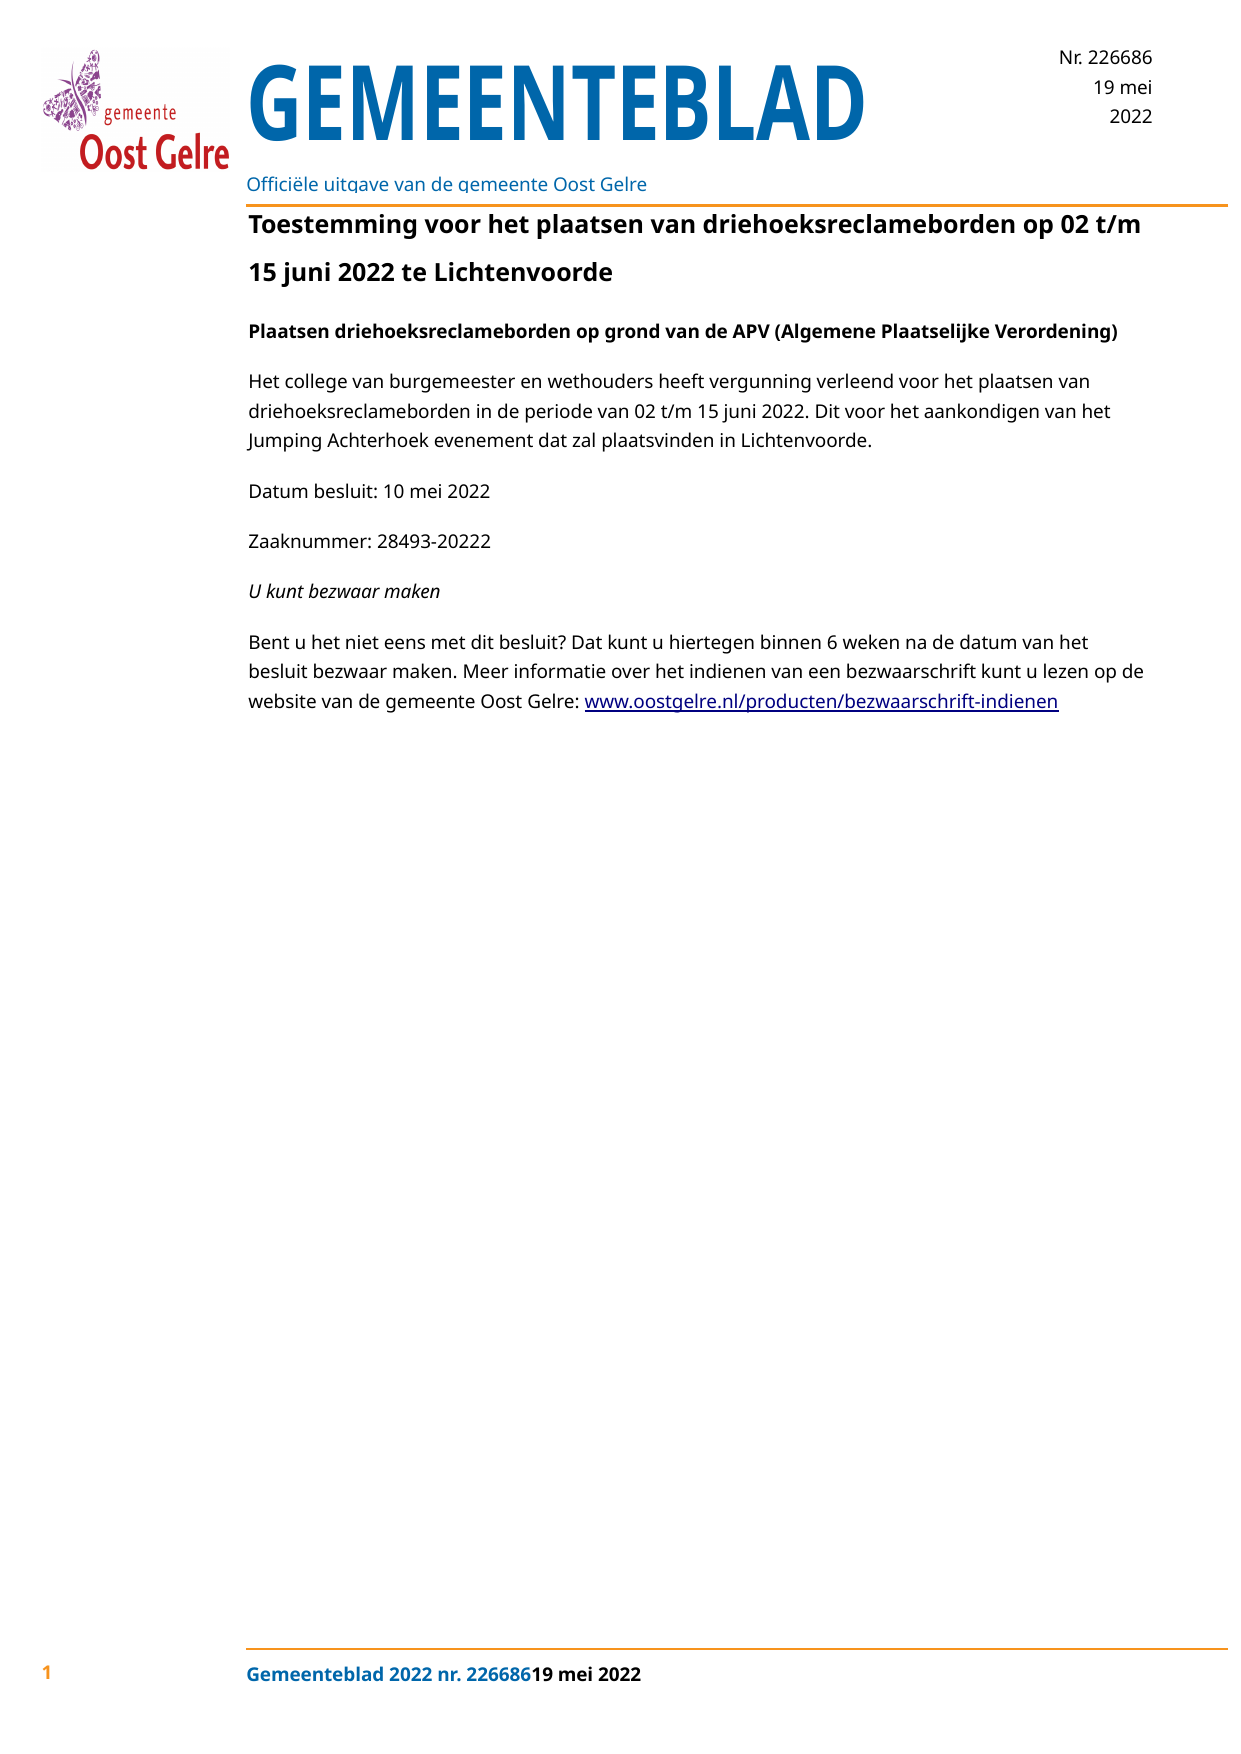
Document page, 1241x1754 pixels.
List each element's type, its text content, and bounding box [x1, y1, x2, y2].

text Het college van burgemeester en wethouders heeft vergunning verleend voor het plaatsen van driehoeksreclameborden in de periode van 02 t/m 15 juni 2022. Dit voor het aankondigen van het Jumping Achterhoek evenement dat zal plaatsvinden in Lichtenvoorde. [248, 368, 1152, 453]
text U kunt bezwaar maken [248, 579, 1152, 604]
text Datum besluit: 10 mei 2022 [248, 478, 1152, 504]
text Toestemming voor het plaatsen van driehoeksreclameborden op 02 t/m 15 juni 2022 te Lichtenvoorde [248, 207, 1152, 288]
text Zaaknummer: 28493-20222 [248, 528, 1152, 554]
picture [41, 47, 231, 172]
text Bent u het niet eens met dit besluit? Dat kunt u hiertegen binnen 6 weken na de datum van het besluit bezwaar maken. Meer informatie over het indienen van een bezwaarschrift kunt u lezen op de website van de gemeente Oost Gelre: www.oostgelre.nl/producten/bezwaarschrift-indienen [248, 629, 1152, 714]
text Plaatsen driehoeksreclameborden op grond van de APV (Algemene Plaatselijke Verordening) [248, 318, 1152, 344]
